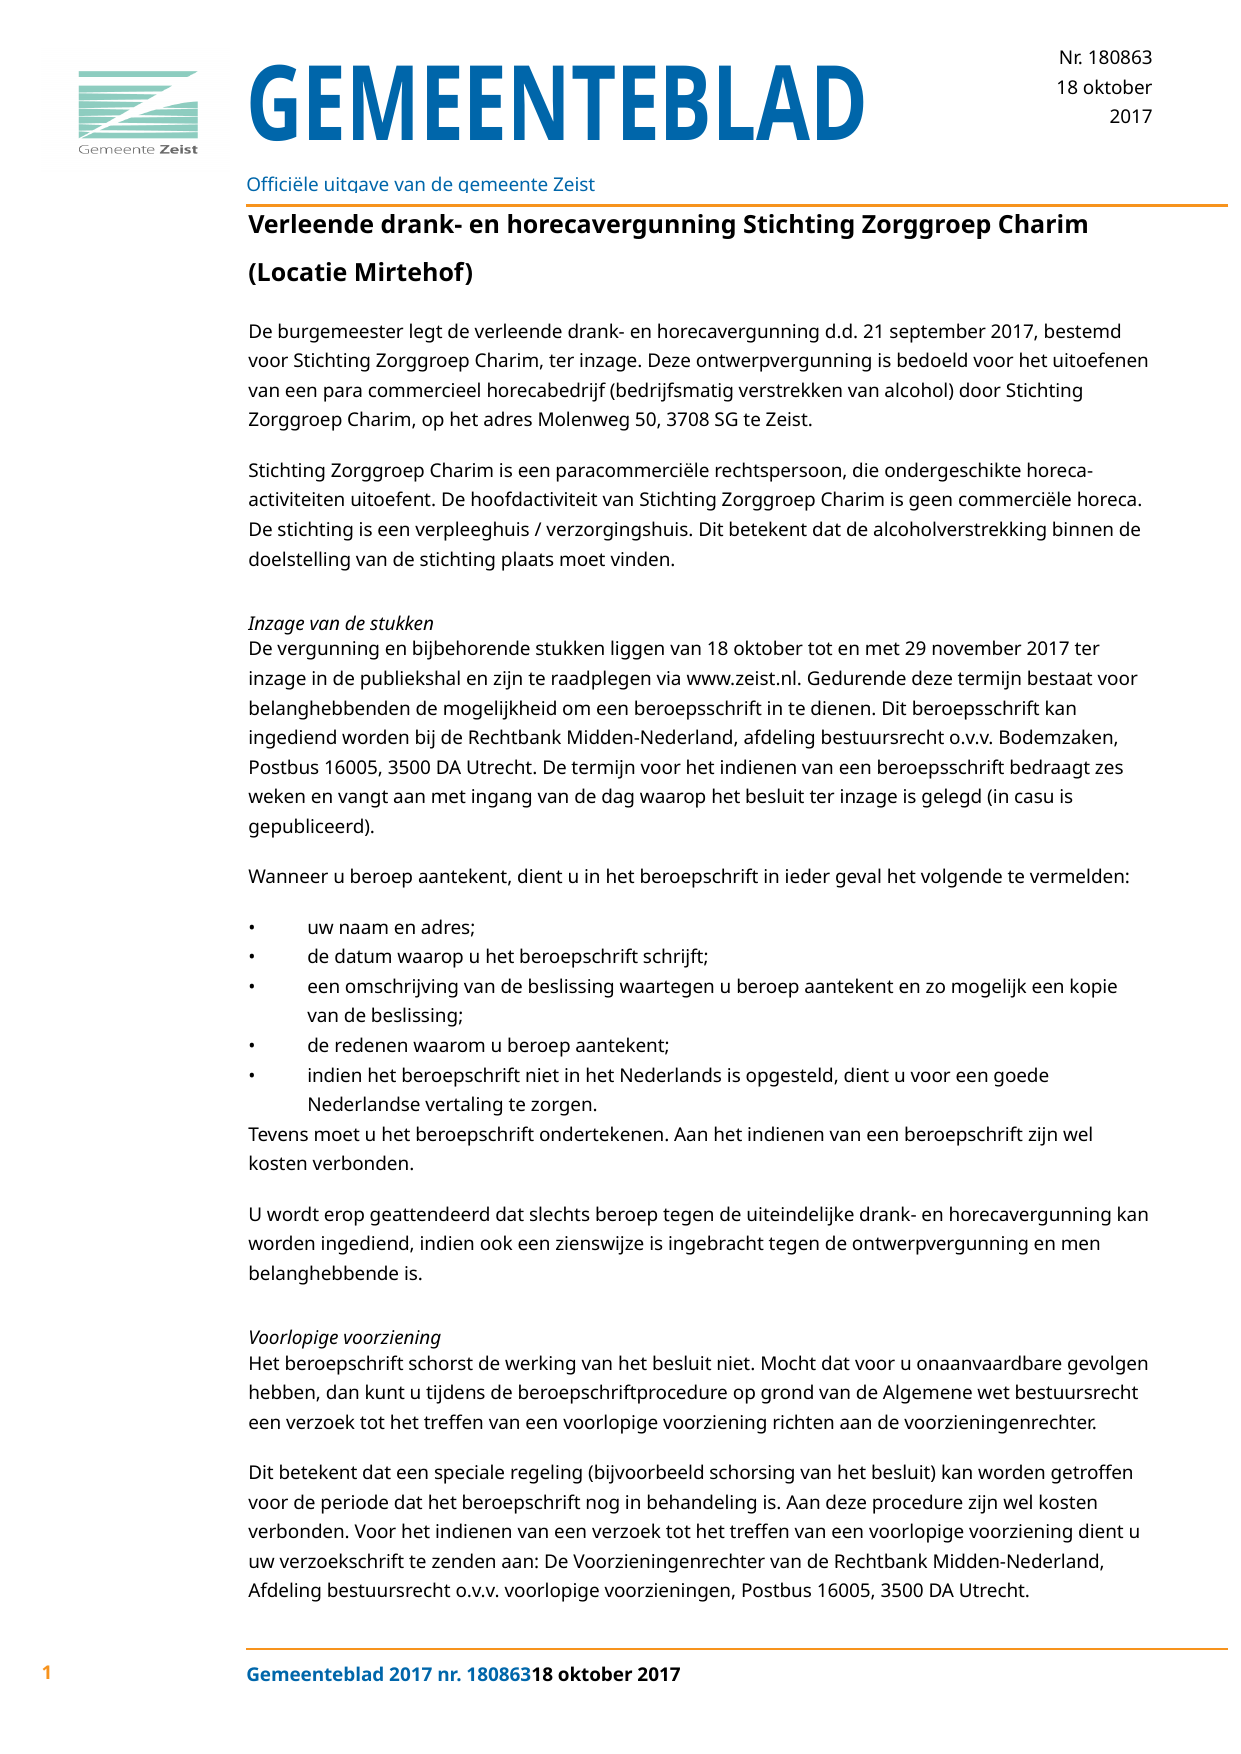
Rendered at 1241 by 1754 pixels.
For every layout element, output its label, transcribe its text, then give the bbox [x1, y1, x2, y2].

text U wordt erop geattendeerd dat slechts beroep tegen de uiteindelijke drank- en horecavergunning kan worden ingediend, indien ook een zienswijze is ingebracht tegen de ontwerpvergunning en men belanghebbende is. [248, 1201, 1152, 1286]
text De burgemeester legt de verleende drank- en horecavergunning d.d. 21 september 2017, bestemd voor Stichting Zorggroep Charim, ter inzage. Deze ontwerpvergunning is bedoeld voor het uitoefenen van een para commercieel horecabedrijf (bedrijfsmatig verstrekken van alcohol) door Stichting Zorggroep Charim, op het adres Molenweg 50, 3708 SG te Zeist. [248, 318, 1152, 432]
text Voorlopige voorziening [248, 1324, 1152, 1350]
text De vergunning en bijbehorende stukken liggen van 18 oktober tot en met 29 november 2017 ter inzage in de publiekshal en zijn te raadplegen via www.zeist.nl. Gedurende deze termijn bestaat voor belanghebbenden de mogelijkheid om een beroepsschrift in te dienen. Dit beroepsschrift kan ingediend worden bij de Rechtbank Midden-Nederland, afdeling bestuursrecht o.v.v. Bodemzaken, Postbus 16005, 3500 DA Utrecht. De termijn voor het indienen van een beroepsschrift bedraagt zes weken en vangt aan met ingang van de dag waarop het besluit ter inzage is gelegd (in casu is gepubliceerd). [248, 636, 1152, 839]
text Wanneer u beroep aantekent, dient u in het beroepschrift in ieder geval het volgende te vermelden: [248, 863, 1152, 889]
list de redenen waarom u beroep aantekent; [248, 1032, 1152, 1058]
text Inzage van de stukken [248, 610, 1152, 636]
list indien het beroepschrift niet in het Nederlands is opgesteld, dient u voor een goede Nederlandse vertaling te zorgen. [248, 1062, 1152, 1117]
list een omschrijving van de beslissing waartegen u beroep aantekent en zo mogelijk een kopie van de beslissing; [248, 973, 1152, 1028]
picture [41, 47, 231, 172]
text Stichting Zorggroep Charim is een paracommerciële rechtspersoon, die ondergeschikte horeca-activiteiten uitoefent. De hoofdactiviteit van Stichting Zorggroep Charim is geen commerciële horeca. De stichting is een verpleeghuis / verzorgingshuis. Dit betekent dat de alcoholverstrekking binnen de doelstelling van de stichting plaats moet vinden. [248, 457, 1152, 572]
list de datum waarop u het beroepschrift schrijft; [248, 943, 1152, 969]
text Het beroepschrift schorst de werking van het besluit niet. Mocht dat voor u onaanvaardbare gevolgen hebben, dan kunt u tijdens de beroepschriftprocedure op grond van de Algemene wet bestuursrecht een verzoek tot het treffen van een voorlopige voorziening richten aan de voorzieningenrechter. [248, 1350, 1152, 1435]
text Dit betekent dat een speciale regeling (bijvoorbeeld schorsing van het besluit) kan worden getroffen voor de periode dat het beroepschrift nog in behandeling is. Aan deze procedure zijn wel kosten verbonden. Voor het indienen van een verzoek tot het treffen van een voorlopige voorziening dient u uw verzoekschrift te zenden aan: De Voorzieningenrechter van de Rechtbank Midden-Nederland, Afdeling bestuursrecht o.v.v. voorlopige voorzieningen, Postbus 16005, 3500 DA Utrecht. [248, 1459, 1152, 1603]
text Verleende drank- en horecavergunning Stichting Zorggroep Charim (Locatie Mirtehof) [248, 207, 1152, 288]
list uw naam en adres; [248, 914, 1152, 939]
text Tevens moet u het beroepschrift ondertekenen. Aan het indienen van een beroepschrift zijn wel kosten verbonden. [248, 1121, 1152, 1176]
